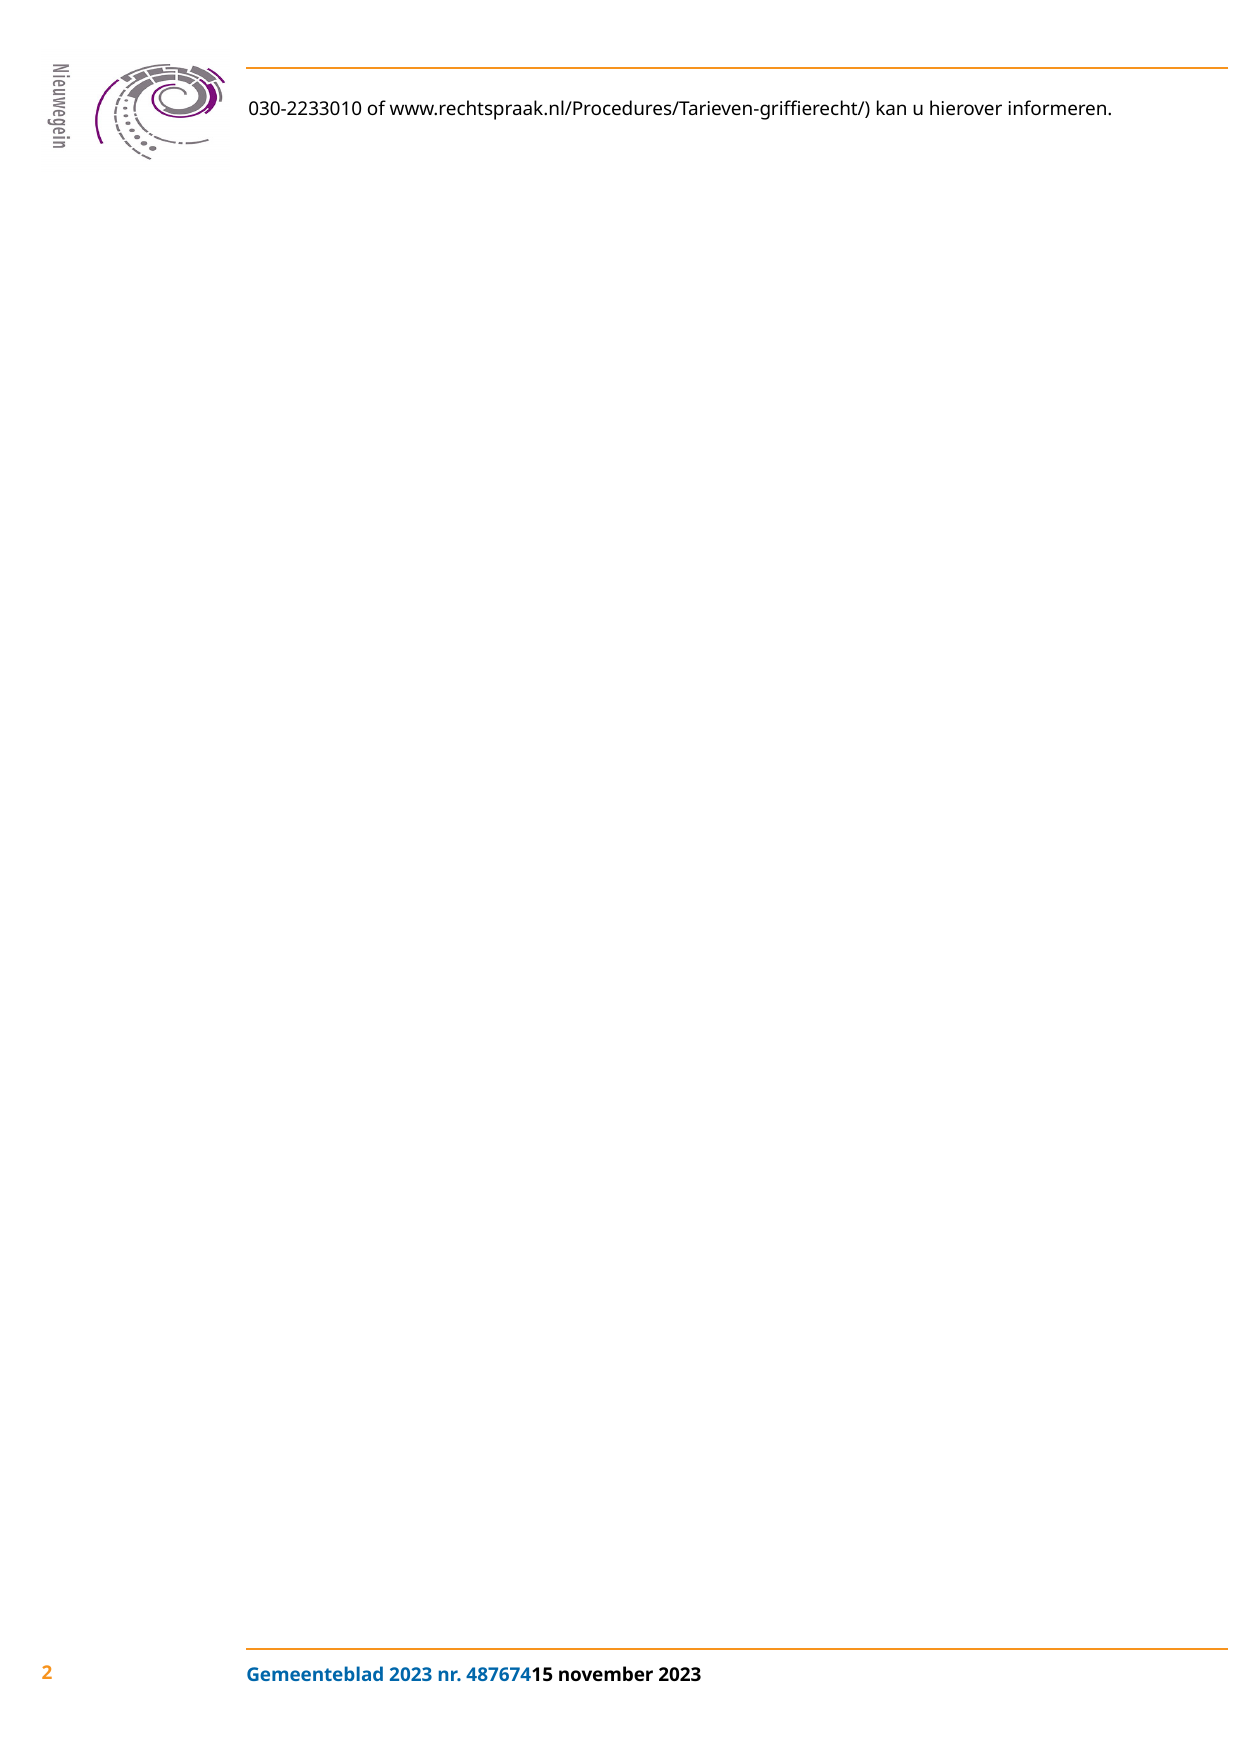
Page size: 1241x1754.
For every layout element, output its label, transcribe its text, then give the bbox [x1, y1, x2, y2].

picture [41, 47, 231, 172]
text 030-2233010 of www.rechtspraak.nl/Procedures/Tarieven-griffierecht/) kan u hierover informeren. [248, 95, 1152, 121]
